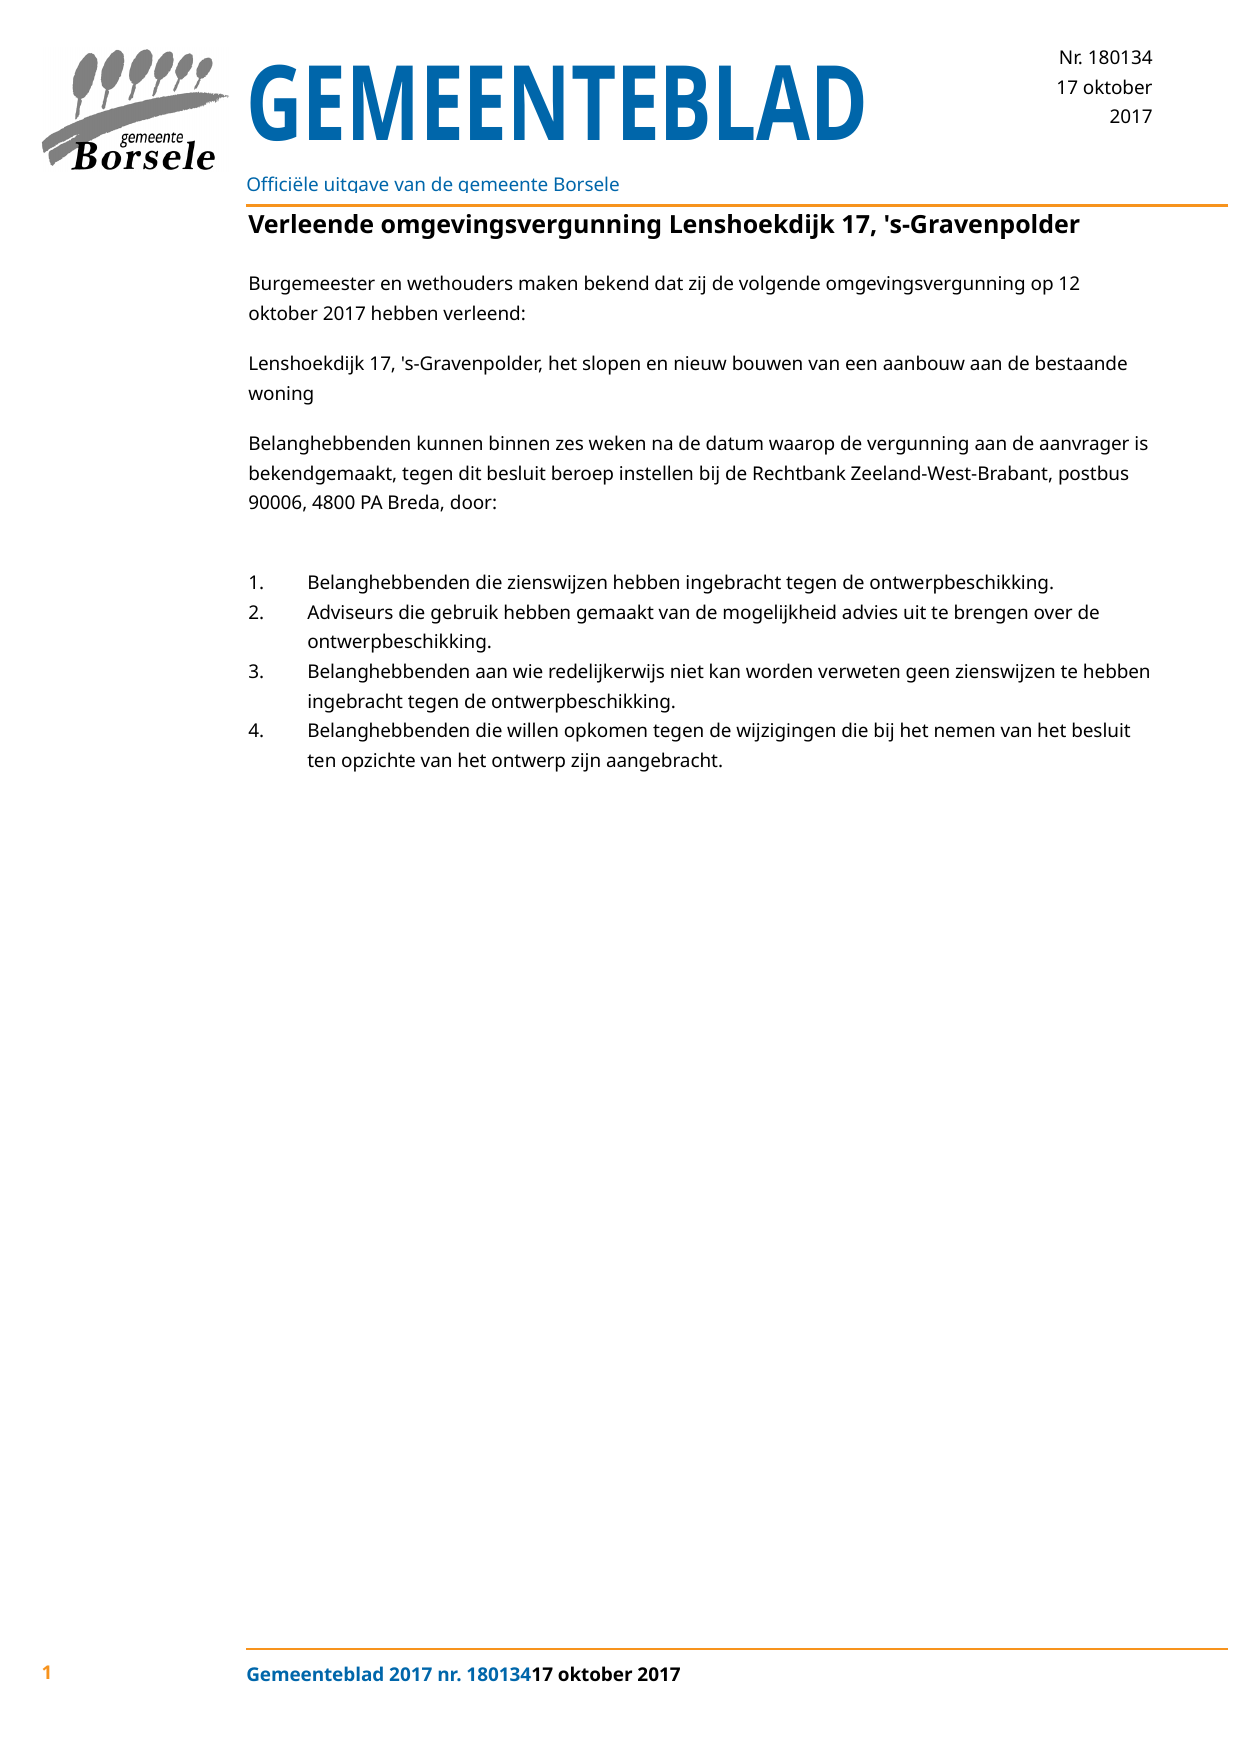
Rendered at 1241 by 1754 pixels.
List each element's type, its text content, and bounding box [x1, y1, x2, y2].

text Verleende omgevingsvergunning Lenshoekdijk 17, 's-Gravenpolder [248, 207, 1152, 241]
list Belanghebbenden aan wie redelijkerwijs niet kan worden verweten geen zienswijzen te hebben ingebracht tegen de ontwerpbeschikking. [248, 658, 1152, 713]
list Belanghebbenden die willen opkomen tegen de wijzigingen die bij het nemen van het besluit ten opzichte van het ontwerp zijn aangebracht. [248, 717, 1152, 773]
text Burgemeester en wethouders maken bekend dat zij de volgende omgevingsvergunning op 12 oktober 2017 hebben verleend: [248, 270, 1152, 326]
list Belanghebbenden die zienswijzen hebben ingebracht tegen de ontwerpbeschikking. [248, 569, 1152, 595]
text Belanghebbenden kunnen binnen zes weken na de datum waarop de vergunning aan de aanvrager is bekendgemaakt, tegen dit besluit beroep instellen bij de Rechtbank Zeeland-West-Brabant, postbus 90006, 4800 PA Breda, door: [248, 430, 1152, 515]
picture [41, 47, 231, 172]
text Lenshoekdijk 17, 's-Gravenpolder, het slopen en nieuw bouwen van een aanbouw aan de bestaande woning [248, 350, 1152, 406]
list Adviseurs die gebruik hebben gemaakt van de mogelijkheid advies uit te brengen over de ontwerpbeschikking. [248, 599, 1152, 654]
